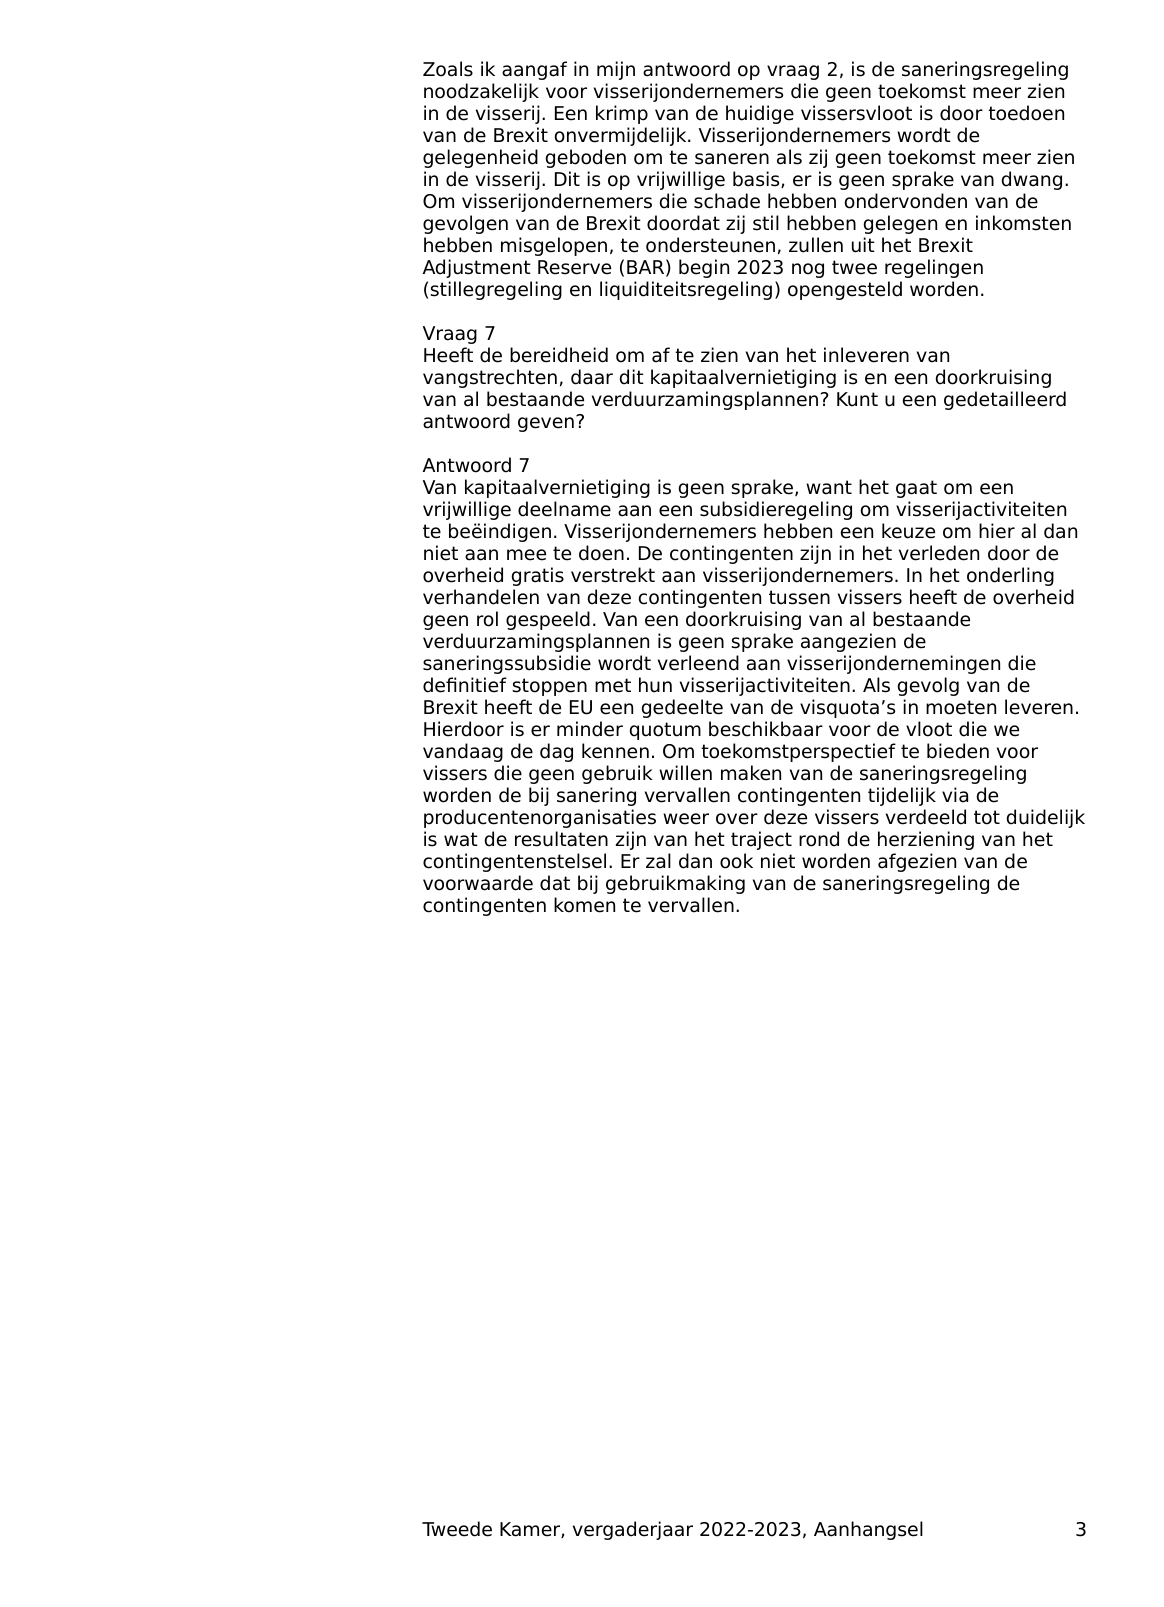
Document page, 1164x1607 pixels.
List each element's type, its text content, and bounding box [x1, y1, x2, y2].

text Vraag 7 [422, 323, 1087, 345]
text Antwoord 7 [422, 455, 1087, 477]
text Zoals ik aangaf in mijn antwoord op vraag 2, is de saneringsregeling noodzakelijk voor visserijondernemers die geen toekomst meer zien in de visserij. Een krimp van de huidige vissersvloot is door toedoen van de Brexit onvermijdelijk. Visserijondernemers wordt de gelegenheid geboden om te saneren als zij geen toekomst meer zien in de visserij. Dit is op vrijwillige basis, er is geen sprake van dwang. Om visserijondernemers die schade hebben ondervonden van de gevolgen van de Brexit doordat zij stil hebben gelegen en inkomsten hebben misgelopen, te ondersteunen, zullen uit het Brexit Adjustment Reserve (BAR) begin 2023 nog twee regelingen (stillegregeling en liquiditeitsregeling) opengesteld worden. [422, 59, 1087, 301]
text Heeft de bereidheid om af te zien van het inleveren van vangstrechten, daar dit kapitaalvernietiging is en een doorkruising van al bestaande verduurzamingsplannen? Kunt u een gedetailleerd antwoord geven? [422, 345, 1087, 433]
text Van kapitaalvernietiging is geen sprake, want het gaat om een vrijwillige deelname aan een subsidieregeling om visserijactiviteiten te beëindigen. Visserijondernemers hebben een keuze om hier al dan niet aan mee te doen. De contingenten zijn in het verleden door de overheid gratis verstrekt aan visserijondernemers. In het onderling verhandelen van deze contingenten tussen vissers heeft de overheid geen rol gespeeld. Van een doorkruising van al bestaande verduurzamingsplannen is geen sprake aangezien de saneringssubsidie wordt verleend aan visserijondernemingen die definitief stoppen met hun visserijactiviteiten. Als gevolg van de Brexit heeft de EU een gedeelte van de visquota’s in moeten leveren. Hierdoor is er minder quotum beschikbaar voor de vloot die we vandaag de dag kennen. Om toekomstperspectief te bieden voor vissers die geen gebruik willen maken van de saneringsregeling worden de bij sanering vervallen contingenten tijdelijk via de producentenorganisaties weer over deze vissers verdeeld tot duidelijk is wat de resultaten zijn van het traject rond de herziening van het contingentenstelsel. Er zal dan ook niet worden afgezien van de voorwaarde dat bij gebruikmaking van de saneringsregeling de contingenten komen te vervallen. [422, 477, 1087, 917]
